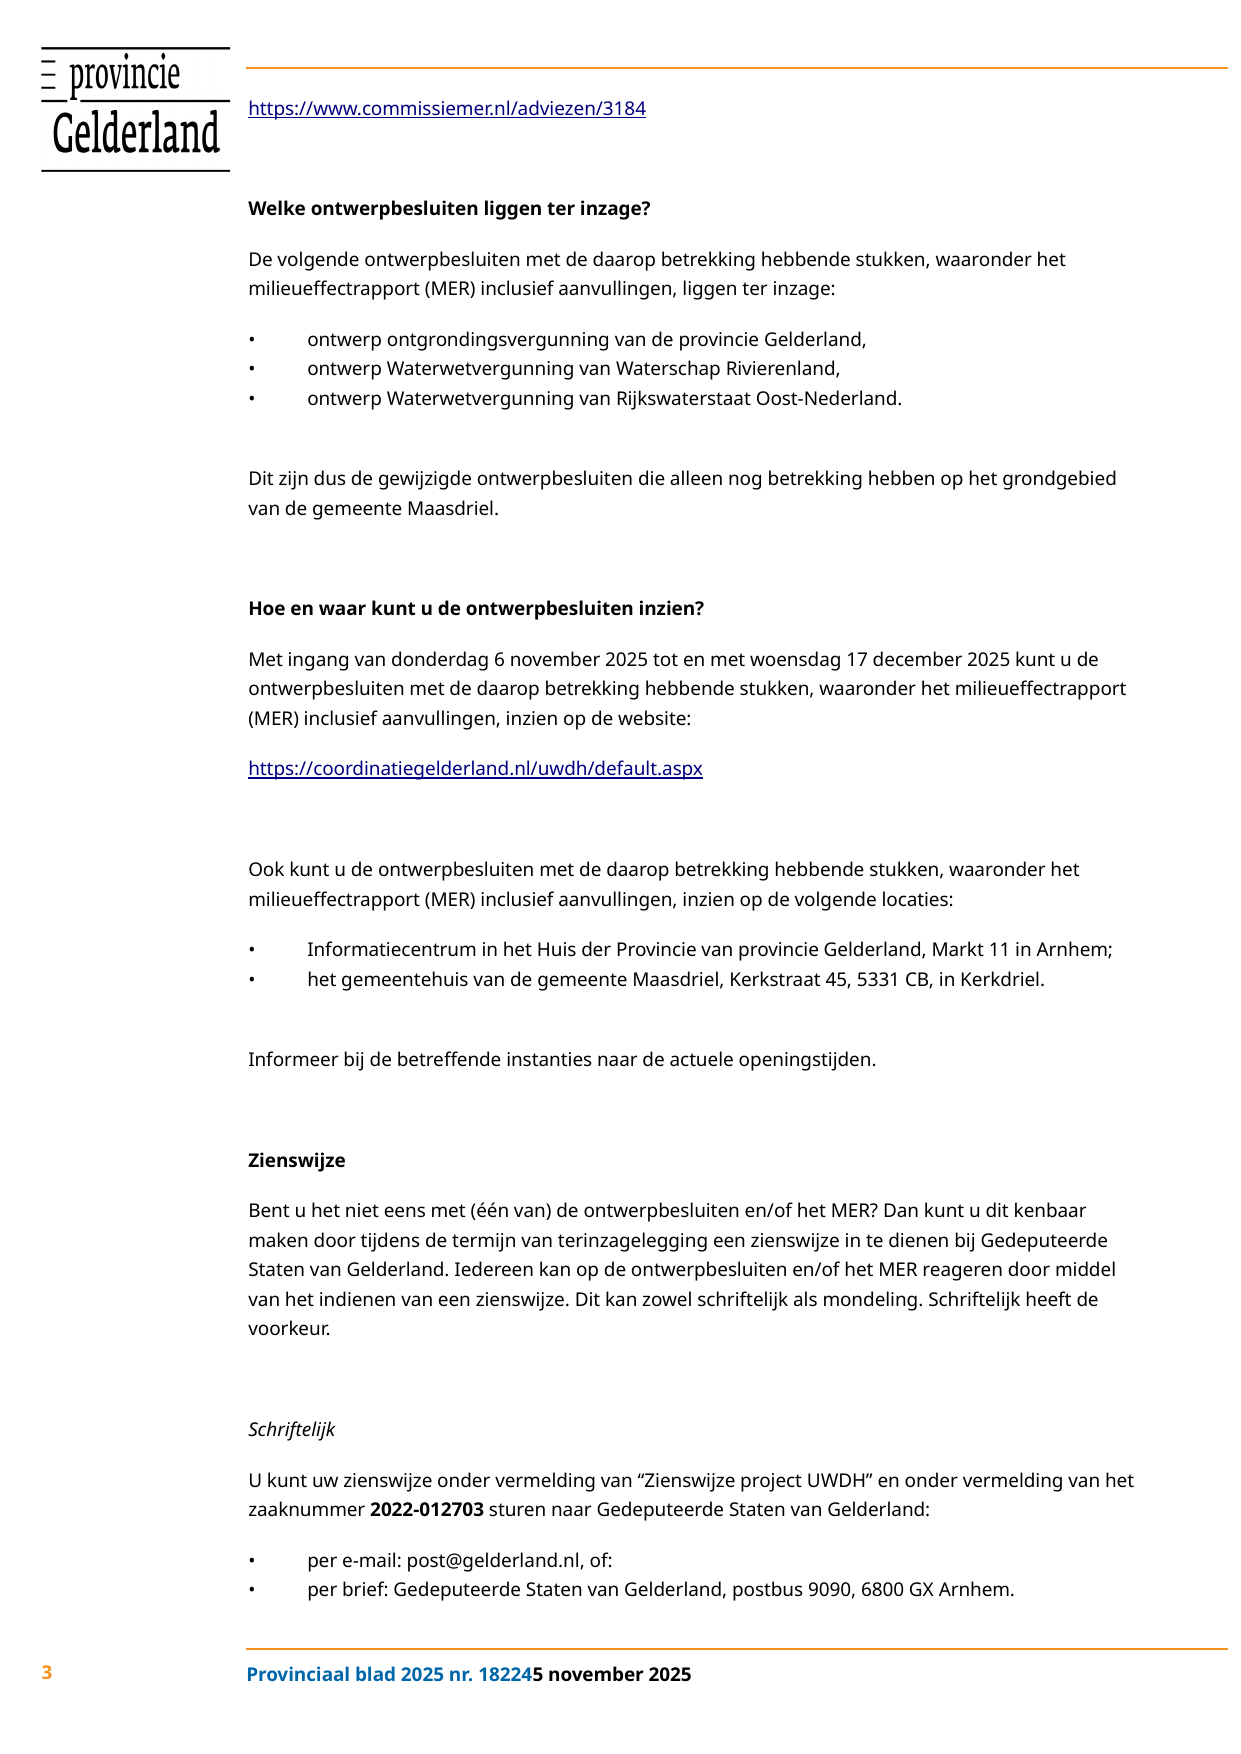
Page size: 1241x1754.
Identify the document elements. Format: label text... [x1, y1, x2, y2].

text Zienswijze [248, 1147, 1152, 1173]
list ontwerp ontgrondingsvergunning van de provincie Gelderland, [248, 326, 1152, 352]
list ontwerp Waterwetvergunning van Rijkswaterstaat Oost-Nederland. [248, 385, 1152, 411]
text Hoe en waar kunt u de ontwerpbesluiten inzien? [248, 596, 1152, 621]
text Informeer bij de betreffende instanties naar de actuele openingstijden. [248, 1046, 1152, 1072]
text De volgende ontwerpbesluiten met de daarop betrekking hebbende stukken, waaronder het milieueffectrapport (MER) inclusief aanvullingen, liggen ter inzage: [248, 246, 1152, 301]
picture [41, 47, 231, 172]
list per e-mail: post@gelderland.nl, of: [248, 1547, 1152, 1573]
text Dit zijn dus de gewijzigde ontwerpbesluiten die alleen nog betrekking hebben op het grondgebied van de gemeente Maasdriel. [248, 465, 1152, 521]
text Met ingang van donderdag 6 november 2025 tot en met woensdag 17 december 2025 kunt u de ontwerpbesluiten met de daarop betrekking hebbende stukken, waaronder het milieueffectrapport (MER) inclusief aanvullingen, inzien op de website: [248, 646, 1152, 731]
text https://www.commissiemer.nl/adviezen/3184 [248, 95, 1152, 121]
text U kunt uw zienswijze onder vermelding van “Zienswijze project UWDH” en onder vermelding van het zaaknummer 2022-012703 sturen naar Gedeputeerde Staten van Gelderland: [248, 1467, 1152, 1522]
text https://coordinatiegelderland.nl/uwdh/default.aspx [248, 756, 1152, 781]
list Informatiecentrum in het Huis der Provincie van provincie Gelderland, Markt 11 in Arnhem; [248, 936, 1152, 962]
text Bent u het niet eens met (één van) de ontwerpbesluiten en/of het MER? Dan kunt u dit kenbaar maken door tijdens de termijn van terinzagelegging een zienswijze in te dienen bij Gedeputeerde Staten van Gelderland. Iedereen kan op de ontwerpbesluiten en/of het MER reageren door middel van het indienen van een zienswijze. Dit kan zowel schriftelijk als mondeling. Schriftelijk heeft de voorkeur. [248, 1197, 1152, 1341]
text Welke ontwerpbesluiten liggen ter inzage? [248, 196, 1152, 221]
list het gemeentehuis van de gemeente Maasdriel, Kerkstraat 45, 5331 CB, in Kerkdriel. [248, 966, 1152, 992]
text Schriftelijk [248, 1416, 1152, 1442]
text Ook kunt u de ontwerpbesluiten met de daarop betrekking hebbende stukken, waaronder het milieueffectrapport (MER) inclusief aanvullingen, inzien op de volgende locaties: [248, 856, 1152, 912]
list ontwerp Waterwetvergunning van Waterschap Rivierenland, [248, 356, 1152, 381]
list per brief: Gedeputeerde Staten van Gelderland, postbus 9090, 6800 GX Arnhem. [248, 1576, 1152, 1602]
